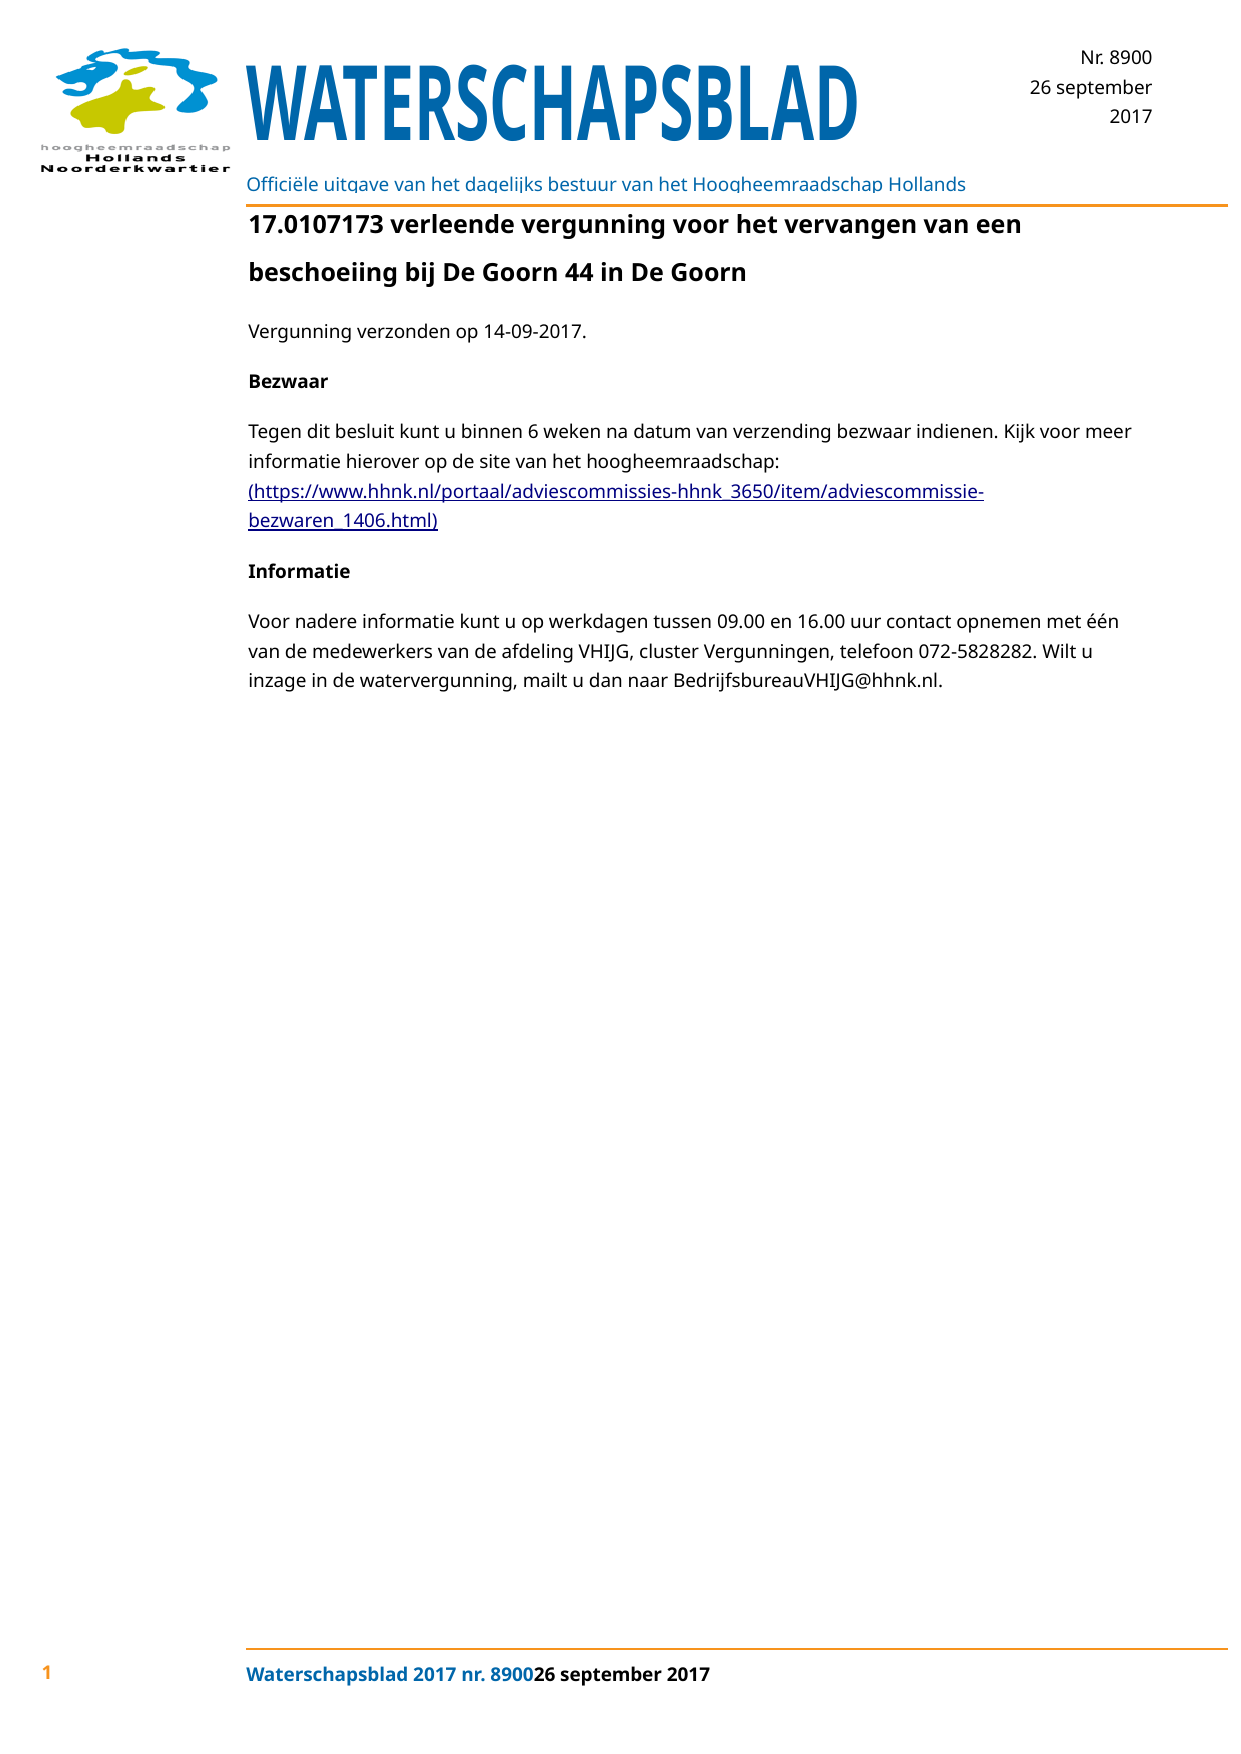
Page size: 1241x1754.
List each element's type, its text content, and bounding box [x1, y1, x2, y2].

text Voor nadere informatie kunt u op werkdagen tussen 09.00 en 16.00 uur contact opnemen met één van de medewerkers van de afdeling VHIJG, cluster Vergunningen, telefoon 072-5828282. Wilt u inzage in de watervergunning, mailt u dan naar BedrijfsbureauVHIJG@hhnk.nl. [248, 608, 1152, 693]
text 17.0107173 verleende vergunning voor het vervangen van een beschoeiing bij De Goorn 44 in De Goorn [248, 207, 1152, 288]
picture [41, 47, 231, 172]
text Informatie [248, 558, 1152, 584]
text Tegen dit besluit kunt u binnen 6 weken na datum van verzending bezwaar indienen. Kijk voor meer informatie hierover op de site van het hoogheemraadschap: (https://www.hhnk.nl/portaal/adviescommissies-hhnk_3650/item/adviescommissie-bezwaren_1406.html) [248, 419, 1152, 533]
text Vergunning verzonden op 14-09-2017. [248, 318, 1152, 344]
text Bezwaar [248, 368, 1152, 394]
